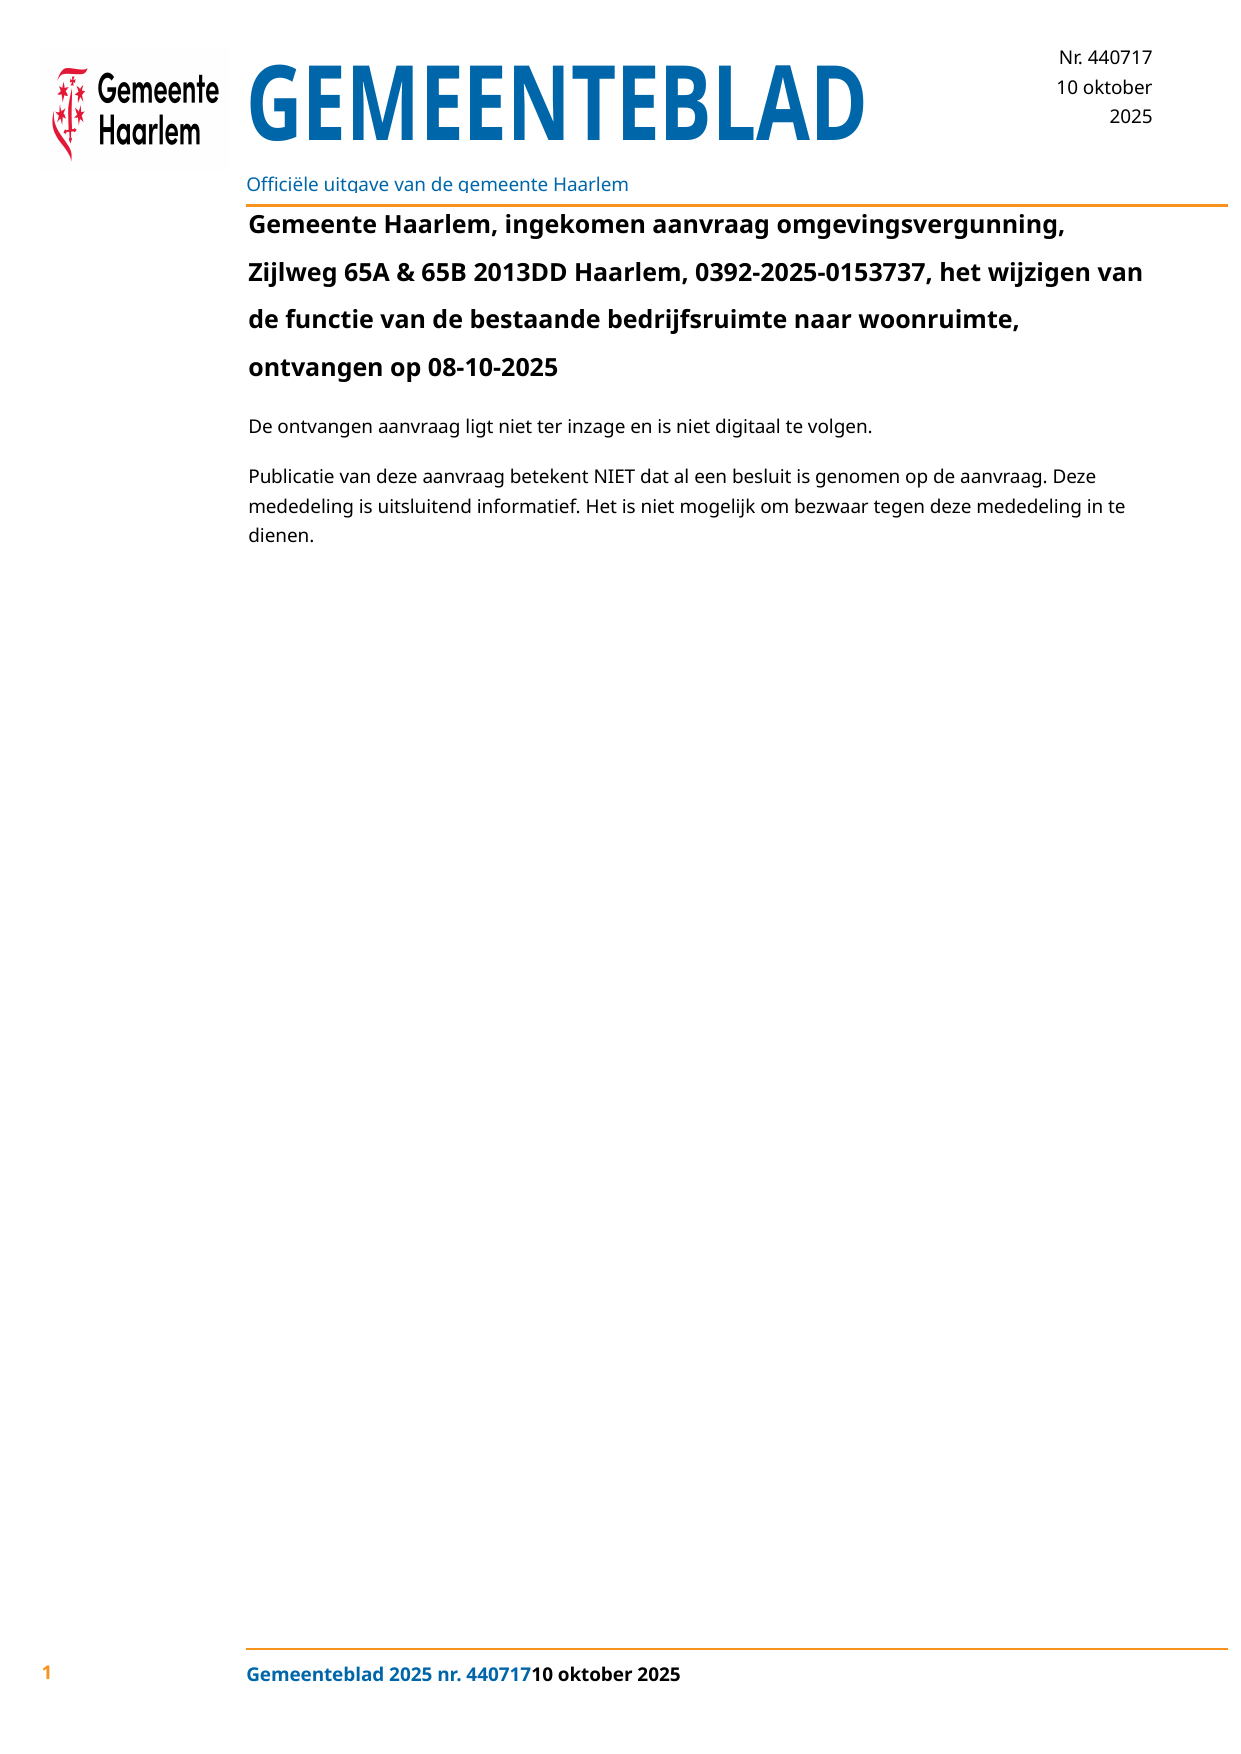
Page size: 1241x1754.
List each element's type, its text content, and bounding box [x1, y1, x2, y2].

text Gemeente Haarlem, ingekomen aanvraag omgevingsvergunning, Zijlweg 65A & 65B 2013DD Haarlem, 0392-2025-0153737, het wijzigen van de functie van de bestaande bedrijfsruimte naar woonruimte, ontvangen op 08-10-2025 [248, 207, 1152, 384]
picture [41, 47, 231, 172]
text Publicatie van deze aanvraag betekent NIET dat al een besluit is genomen op de aanvraag. Deze mededeling is uitsluitend informatief. Het is niet mogelijk om bezwaar tegen deze mededeling in te dienen. [248, 463, 1152, 548]
text De ontvangen aanvraag ligt niet ter inzage en is niet digitaal te volgen. [248, 413, 1152, 439]
